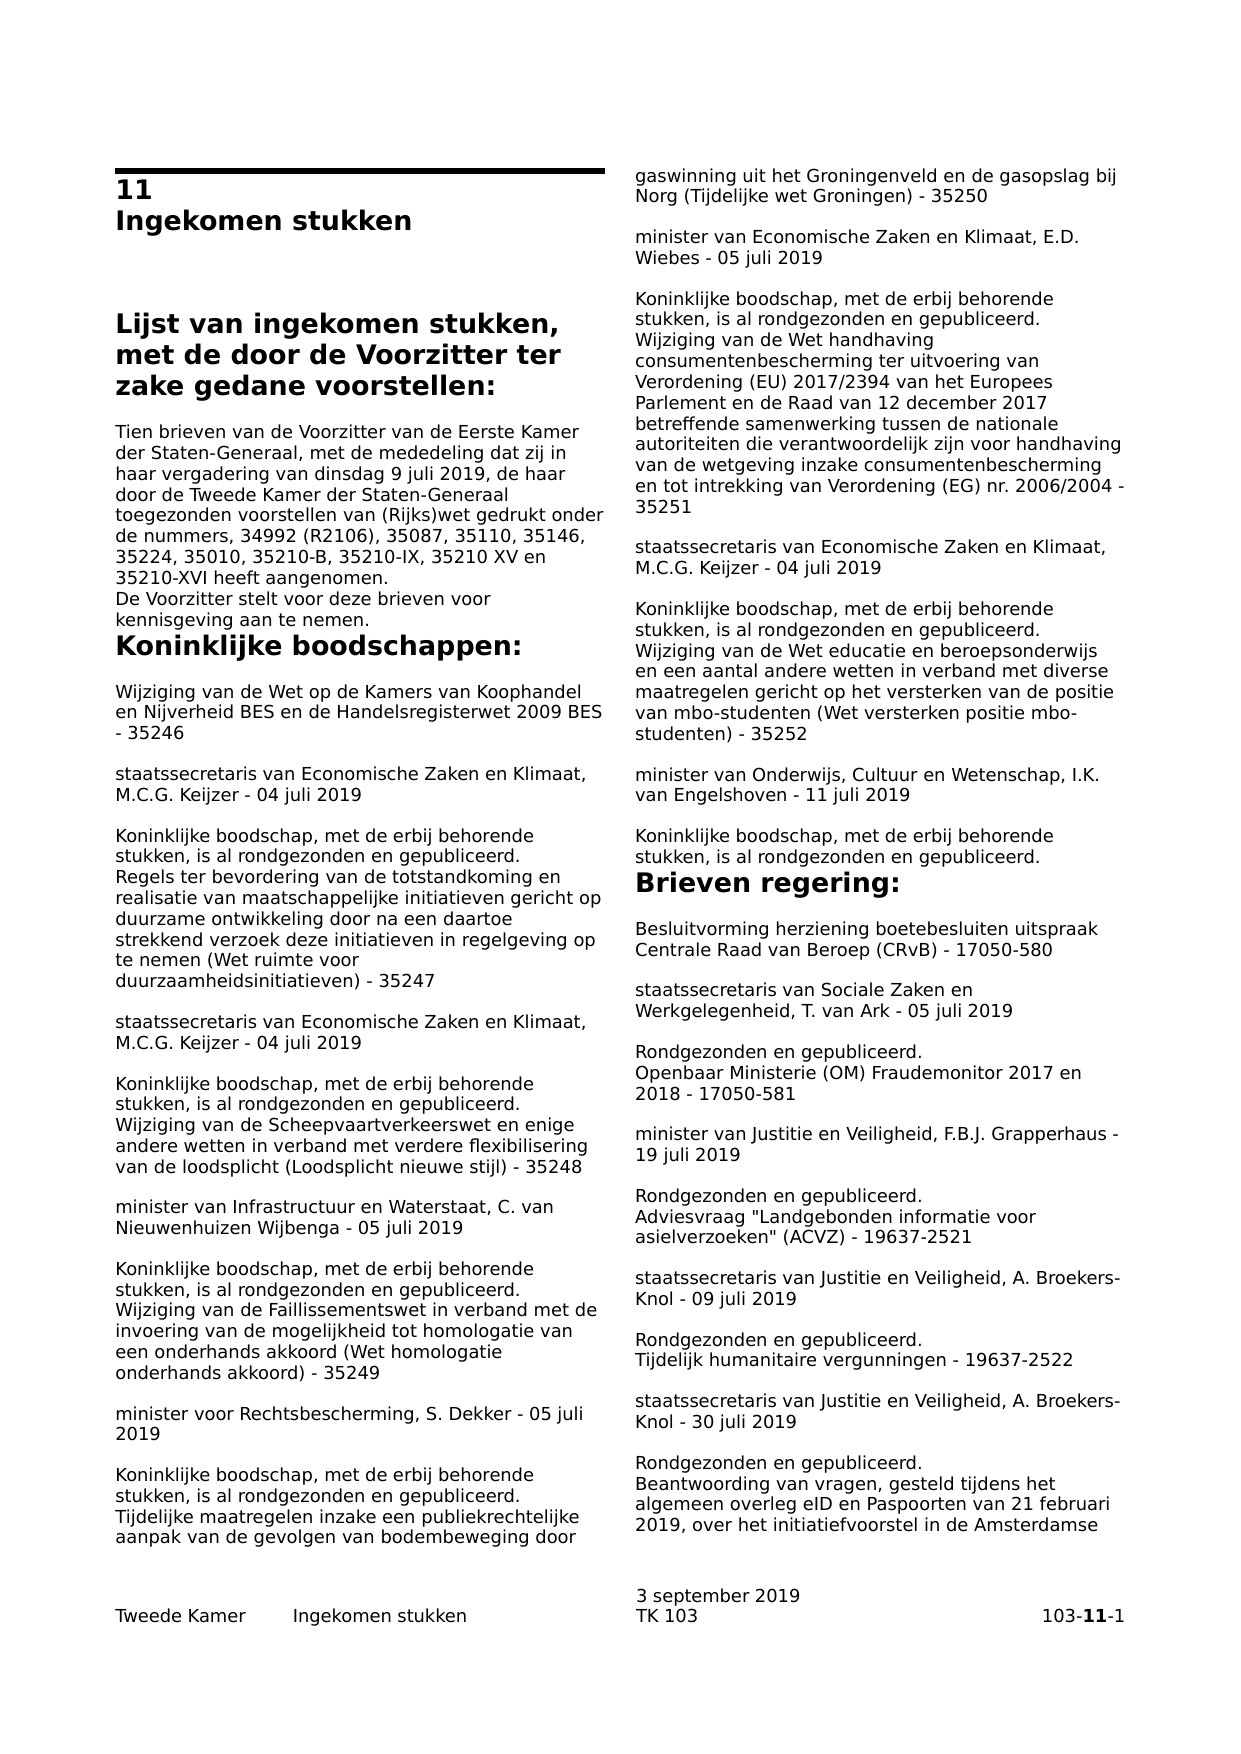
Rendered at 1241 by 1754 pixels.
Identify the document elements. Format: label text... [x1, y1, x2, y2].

text Besluitvorming herziening boetebesluiten uitspraak Centrale Raad van Beroep (CRvB) - 17050-580 [635, 919, 1125, 960]
text Wijziging van de Faillissementswet in verband met de invoering van de mogelijkheid tot homologatie van een onderhands akkoord (Wet homologatie onderhands akkoord) - 35249 [115, 1300, 605, 1383]
text Koninklijke boodschap, met de erbij behorende stukken, is al rondgezonden en gepubliceerd. [115, 1259, 605, 1300]
title Lijst van ingekomen stukken, met de door de Voorzitter ter zake gedane voorstellen: [115, 308, 605, 402]
text Rondgezonden en gepubliceerd. [635, 1042, 1125, 1062]
text minister van Infrastructuur en Waterstaat, C. van Nieuwenhuizen Wijbenga - 05 juli 2019 [115, 1197, 605, 1239]
title Brieven regering: [635, 867, 1125, 899]
text staatssecretaris van Justitie en Veiligheid, A. Broekers-Knol - 09 juli 2019 [635, 1268, 1125, 1309]
text staatssecretaris van Economische Zaken en Klimaat, M.C.G. Keijzer - 04 juli 2019 [115, 1012, 605, 1053]
text minister van Justitie en Veiligheid, F.B.J. Grapperhaus - 19 juli 2019 [635, 1124, 1125, 1166]
text minister voor Rechtsbescherming, S. Dekker - 05 juli 2019 [115, 1403, 605, 1445]
text Wijziging van de Wet educatie en beroepsonderwijs en een aantal andere wetten in verband met diverse maatregelen gericht op het versterken van de positie van mbo-studenten (Wet versterken positie mbo-studenten) - 35252 [635, 640, 1125, 744]
text Rondgezonden en gepubliceerd. [635, 1329, 1125, 1350]
text Rondgezonden en gepubliceerd. [635, 1186, 1125, 1206]
text Wijziging van de Wet op de Kamers van Koophandel en Nijverheid BES en de Handelsregisterwet 2009 BES - 35246 [115, 681, 605, 744]
text Wijziging van de Scheepvaartverkeerswet en enige andere wetten in verband met verdere flexibilisering van de loodsplicht (Loodsplicht nieuwe stijl) - 35248 [115, 1115, 605, 1177]
text Regels ter bevordering van de totstandkoming en realisatie van maatschappelijke initiatieven gericht op duurzame ontwikkeling door na een daartoe strekkend verzoek deze initiatieven in regelgeving op te nemen (Wet ruimte voor duurzaamheidsinitiatieven) - 35247 [115, 867, 605, 992]
text Koninklijke boodschap, met de erbij behorende stukken, is al rondgezonden en gepubliceerd. [115, 1073, 605, 1115]
text Koninklijke boodschap, met de erbij behorende stukken, is al rondgezonden en gepubliceerd. [635, 288, 1125, 330]
text Tijdelijke maatregelen inzake een publiekrechtelijke aanpak van de gevolgen van bodembeweging door [115, 1506, 605, 1548]
title 11 Ingekomen stukken [115, 174, 605, 237]
text Adviesvraag "Landgebonden informatie voor asielverzoeken" (ACVZ) - 19637-2521 [635, 1206, 1125, 1248]
text staatssecretaris van Economische Zaken en Klimaat, M.C.G. Keijzer - 04 juli 2019 [115, 764, 605, 805]
text Rondgezonden en gepubliceerd. [635, 1452, 1125, 1473]
title Koninklijke boodschappen: [115, 630, 605, 661]
text Koninklijke boodschap, met de erbij behorende stukken, is al rondgezonden en gepubliceerd. [115, 1465, 605, 1506]
text staatssecretaris van Justitie en Veiligheid, A. Broekers-Knol - 30 juli 2019 [635, 1391, 1125, 1432]
text Openbaar Ministerie (OM) Fraudemonitor 2017 en 2018 - 17050-581 [635, 1062, 1125, 1104]
text Koninklijke boodschap, met de erbij behorende stukken, is al rondgezonden en gepubliceerd. [635, 599, 1125, 640]
text minister van Onderwijs, Cultuur en Wetenschap, I.K. van Engelshoven - 11 juli 2019 [635, 764, 1125, 806]
text Koninklijke boodschap, met de erbij behorende stukken, is al rondgezonden en gepubliceerd. [635, 826, 1125, 867]
text minister van Economische Zaken en Klimaat, E.D. Wiebes - 05 juli 2019 [635, 227, 1125, 268]
text staatssecretaris van Economische Zaken en Klimaat, M.C.G. Keijzer - 04 juli 2019 [635, 537, 1125, 579]
text De Voorzitter stelt voor deze brieven voor kennisgeving aan te nemen. [115, 588, 605, 630]
text Tien brieven van de Voorzitter van de Eerste Kamer der Staten-Generaal, met de mededeling dat zij in haar vergadering van dinsdag 9 juli 2019, de haar door de Tweede Kamer der Staten-Generaal toegezonden voorstellen van (Rijks)wet gedrukt onder de nummers, 34992 (R2106), 35087, 35110, 35146, 35224, 35010, 35210-B, 35210-IX, 35210 XV en 35210-XVI heeft aangenomen. [115, 422, 605, 588]
text Koninklijke boodschap, met de erbij behorende stukken, is al rondgezonden en gepubliceerd. [115, 825, 605, 867]
text Beantwoording van vragen, gesteld tijdens het algemeen overleg eID en Paspoorten van 21 februari 2019, over het initiatiefvoorstel in de Amsterdamse [635, 1473, 1125, 1536]
text gaswinning uit het Groningenveld en de gasopslag bij Norg (Tijdelijke wet Groningen) - 35250 [635, 165, 1125, 207]
text staatssecretaris van Sociale Zaken en Werkgelegenheid, T. van Ark - 05 juli 2019 [635, 980, 1125, 1022]
text Wijziging van de Wet handhaving consumentenbescherming ter uitvoering van Verordening (EU) 2017/2394 van het Europees Parlement en de Raad van 12 december 2017 betreffende samenwerking tussen de nationale autoriteiten die verantwoordelijk zijn voor handhaving van de wetgeving inzake consumentenbescherming en tot intrekking van Verordening (EG) nr. 2006/2004 - 35251 [635, 330, 1125, 517]
text Tijdelijk humanitaire vergunningen - 19637-2522 [635, 1350, 1125, 1371]
